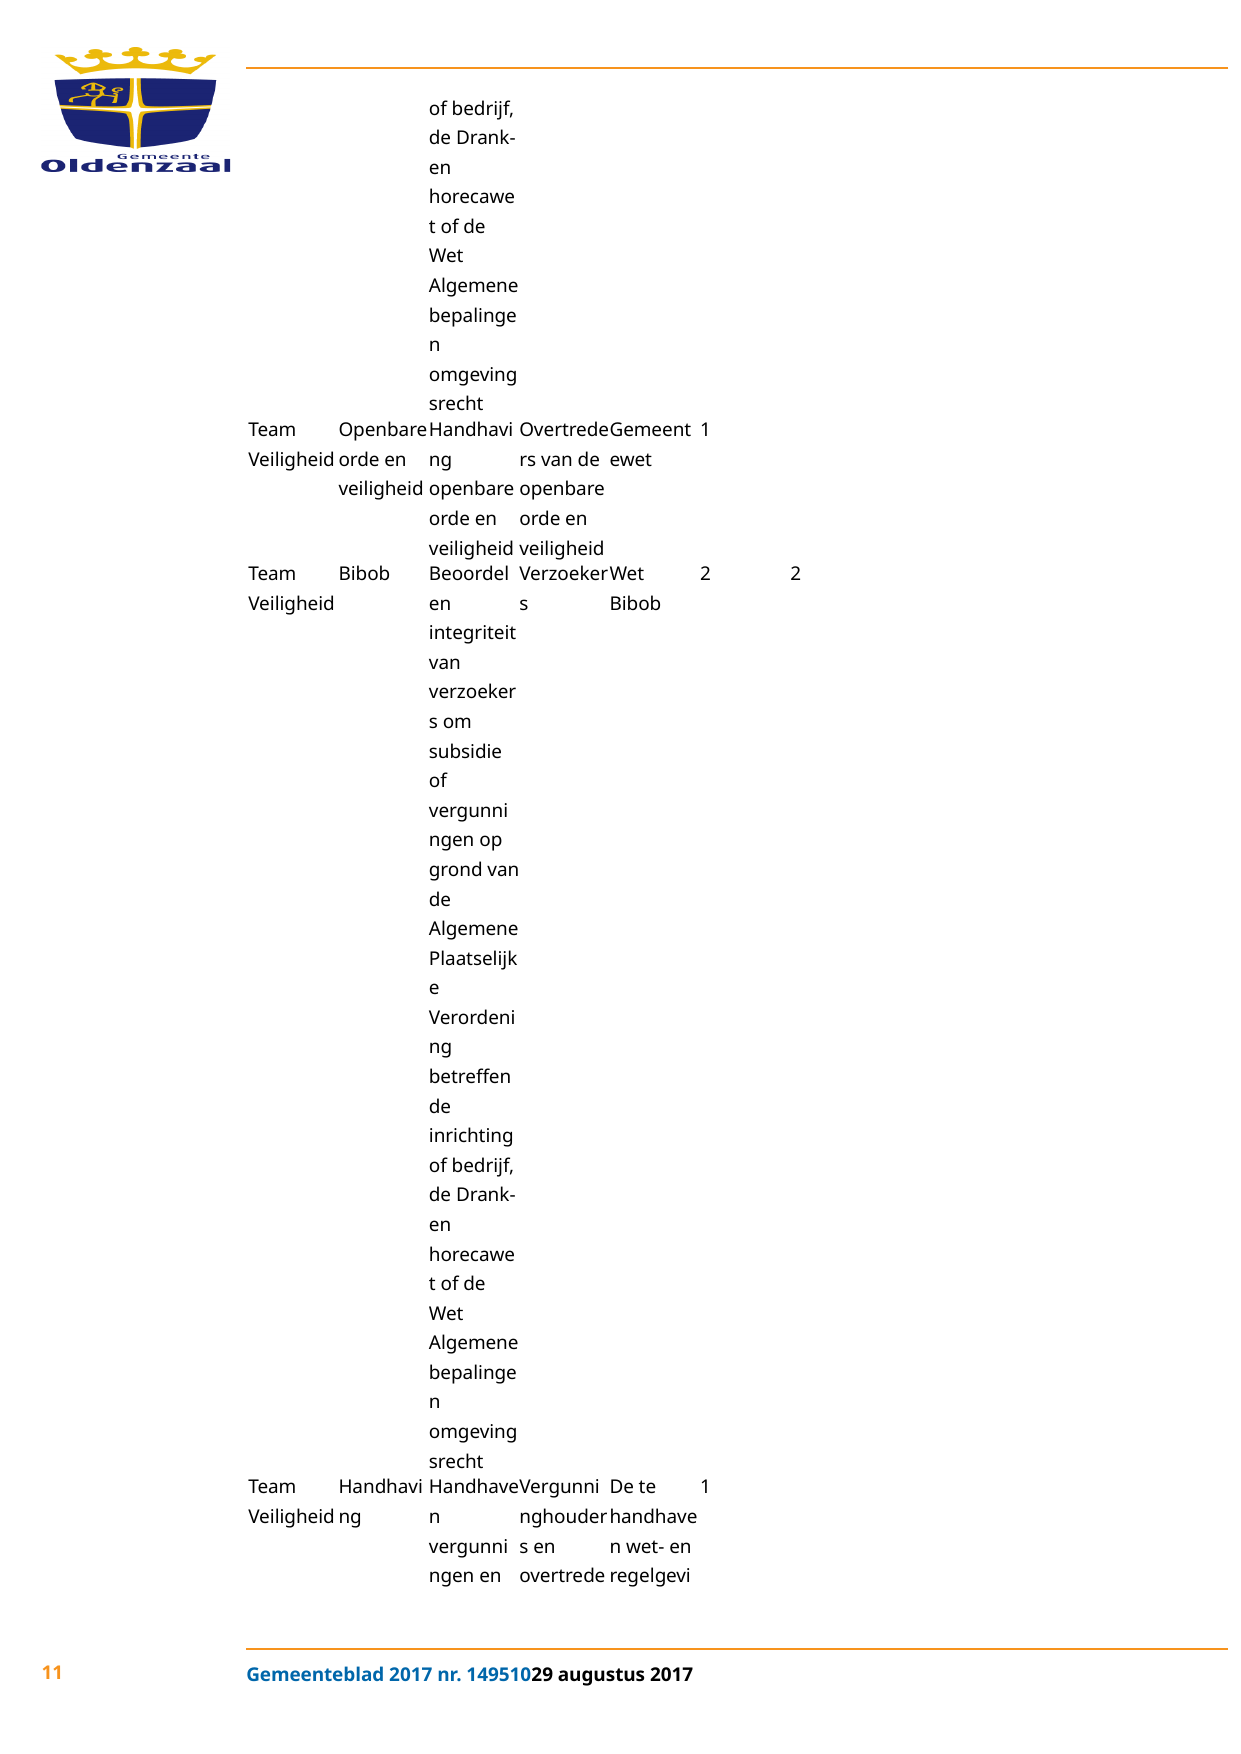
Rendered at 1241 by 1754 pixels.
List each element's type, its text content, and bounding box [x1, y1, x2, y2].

table_cell De te handhaven wet- en regelgevi [609, 1474, 700, 1588]
table_cell Openbare orde en veiligheid [338, 416, 429, 560]
table_cell [971, 1474, 1061, 1588]
table_cell [1061, 560, 1152, 1474]
table_cell [609, 95, 700, 416]
table_cell [519, 95, 609, 416]
table_cell [700, 95, 790, 416]
table_cell Wet Bibob [609, 560, 700, 1474]
table_cell 2 [700, 560, 790, 1474]
table_cell Beoordelen integriteit van verzoekers om subsidie of vergunningen op grond van de Algemene Plaatselijke Verordening betreffende inrichting of bedrijf, de Drank- en horecawet of de Wet Algemene bepalingen omgevingsrecht [429, 560, 519, 1474]
table_cell Team Veiligheid [248, 560, 338, 1474]
table_cell Bibob [338, 560, 429, 1474]
table_cell [338, 95, 429, 416]
table_cell Handhaving openbare orde en veiligheid [429, 416, 519, 560]
table_cell [1061, 1474, 1152, 1588]
table_cell [881, 416, 971, 560]
table_cell of bedrijf, de Drank- en horecawet of de Wet Algemene bepalingen omgevingsrecht [429, 95, 519, 416]
table_cell Team Veiligheid [248, 416, 338, 560]
table_cell Team Veiligheid [248, 1474, 338, 1588]
table_cell Handhaven vergunningen en [429, 1474, 519, 1588]
table_cell [1061, 95, 1152, 416]
table_cell [248, 95, 338, 416]
table_cell [881, 95, 971, 416]
table_cell Gemeentewet [609, 416, 700, 560]
table_cell 1 [700, 1474, 790, 1588]
table_cell [881, 560, 971, 1474]
table_cell [971, 560, 1061, 1474]
table_cell [790, 416, 881, 560]
picture [41, 47, 231, 172]
table_cell [881, 1474, 971, 1588]
table_cell [971, 416, 1061, 560]
table_cell [790, 1474, 881, 1588]
table_cell Verzoekers [519, 560, 609, 1474]
table_cell 1 [700, 416, 790, 560]
table_cell 2 [790, 560, 881, 1474]
table_cell Overtreders van de openbare orde en veiligheid [519, 416, 609, 560]
table_cell [790, 95, 881, 416]
table_cell Vergunninghouders en overtrede [519, 1474, 609, 1588]
table_cell [971, 95, 1061, 416]
table_cell Handhaving [338, 1474, 429, 1588]
table_cell [1061, 416, 1152, 560]
